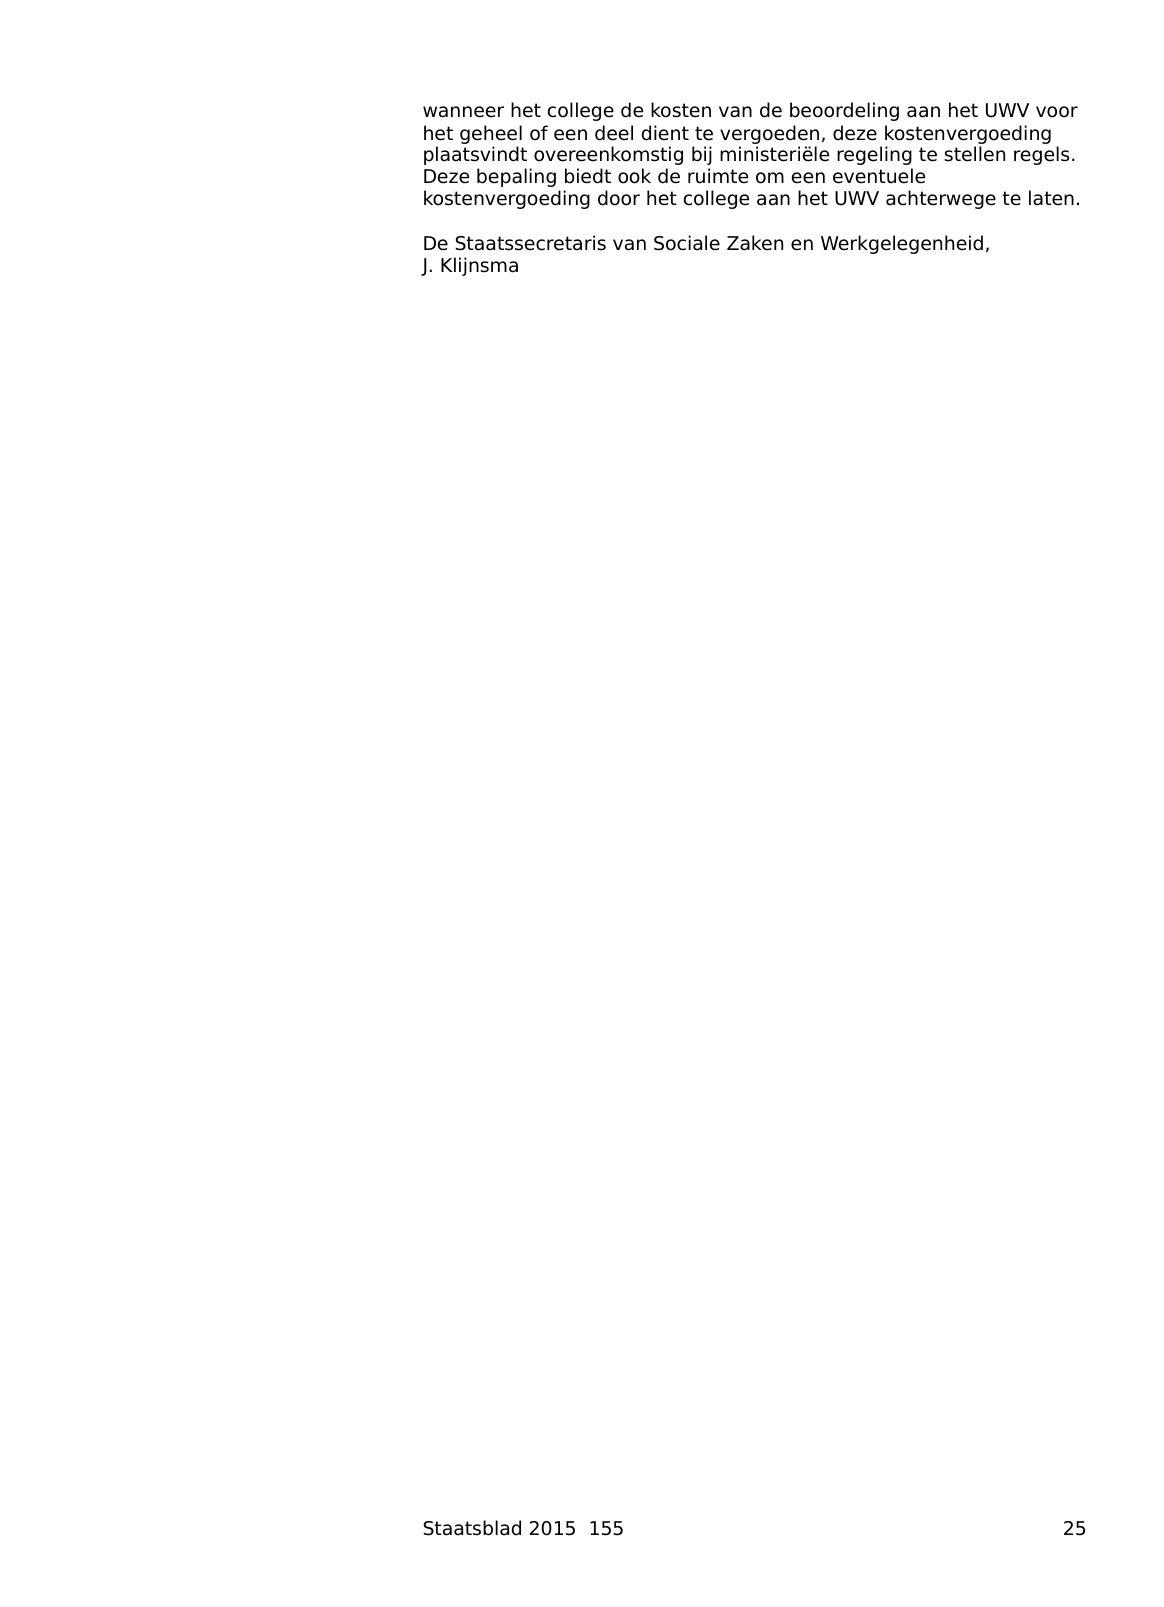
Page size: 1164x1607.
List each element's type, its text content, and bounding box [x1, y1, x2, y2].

text De Staatssecretaris van Sociale Zaken en Werkgelegenheid, J. Klijnsma [422, 232, 1087, 276]
text wanneer het college de kosten van de beoordeling aan het UWV voor het geheel of een deel dient te vergoeden, deze kostenvergoeding plaatsvindt overeenkomstig bij ministeriële regeling te stellen regels. Deze bepaling biedt ook de ruimte om een eventuele kostenvergoeding door het college aan het UWV achterwege te laten. [422, 100, 1087, 210]
